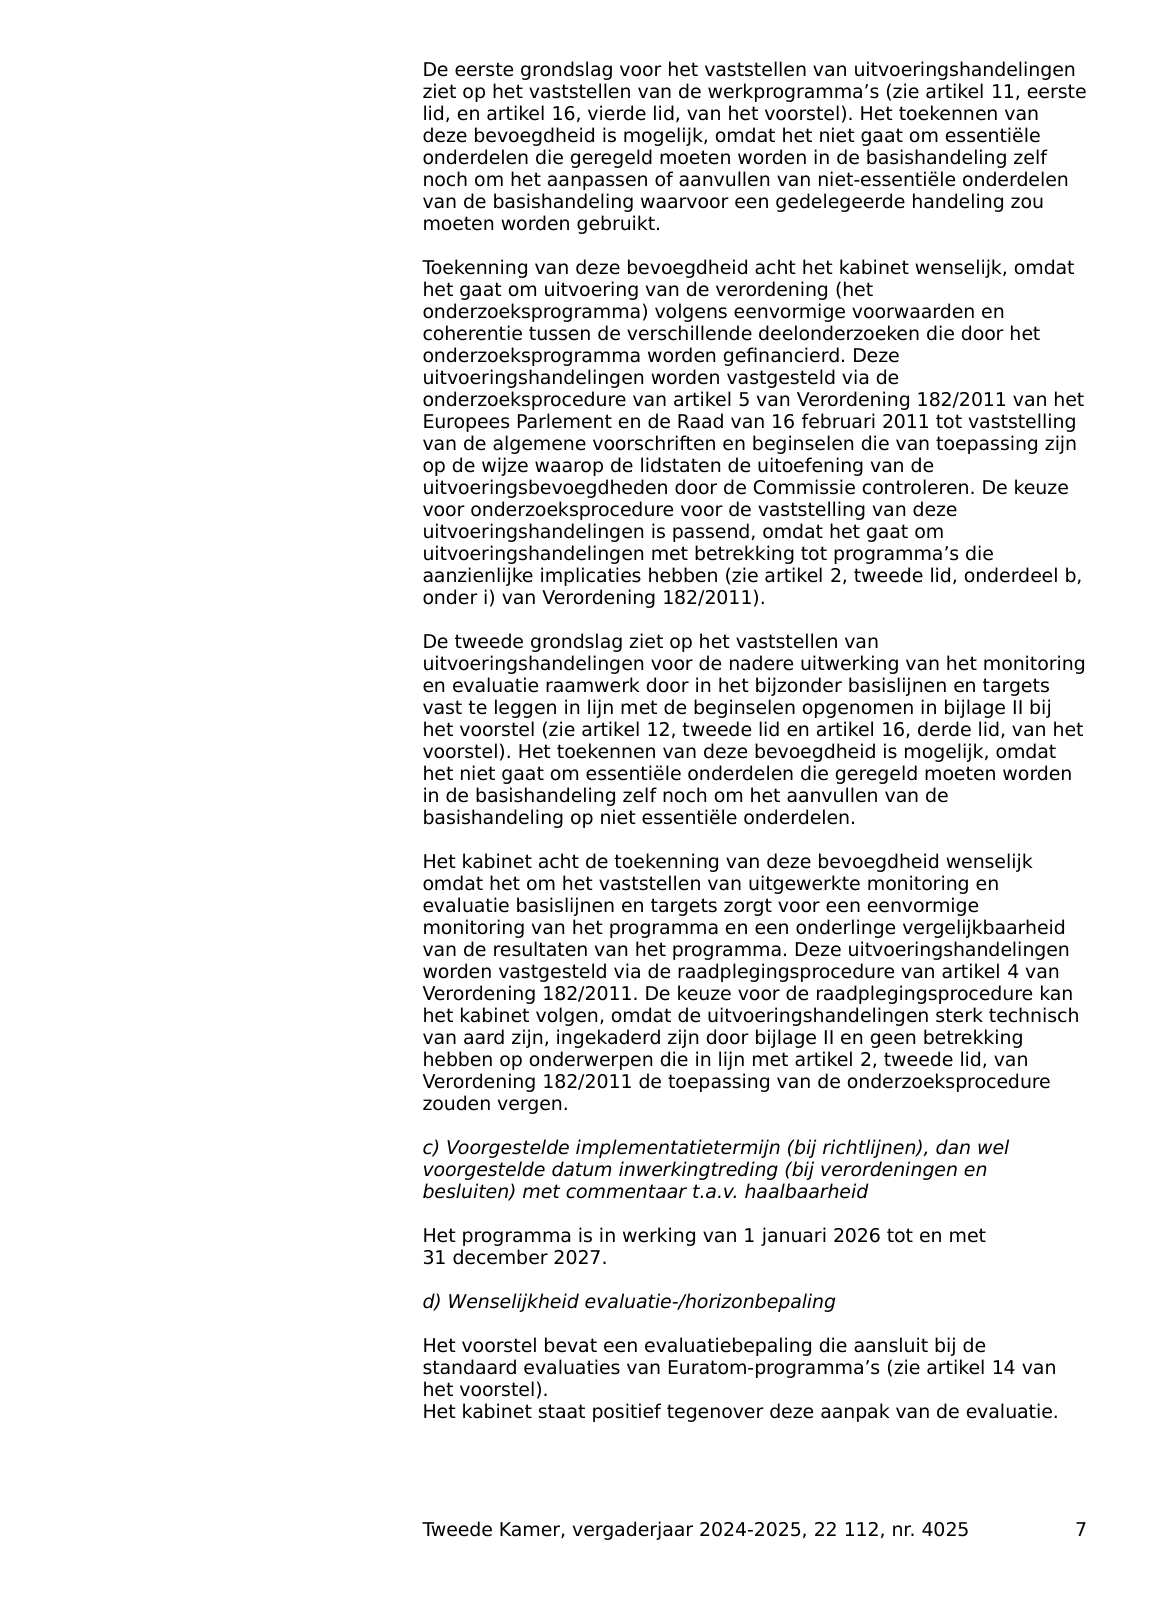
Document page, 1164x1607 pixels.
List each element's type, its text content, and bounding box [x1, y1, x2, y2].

subtitle c) Voorgestelde implementatietermijn (bij richtlijnen), dan wel voorgestelde datum inwerkingtreding (bij verordeningen en besluiten) met commentaar t.a.v. haalbaarheid [422, 1137, 1087, 1203]
subtitle d) Wenselijkheid evaluatie-/horizonbepaling [422, 1291, 1087, 1313]
text Het kabinet staat positief tegenover deze aanpak van de evaluatie. [422, 1401, 1087, 1423]
text De tweede grondslag ziet op het vaststellen van uitvoeringshandelingen voor de nadere uitwerking van het monitoring en evaluatie raamwerk door in het bijzonder basislijnen en targets vast te leggen in lijn met de beginselen opgenomen in bijlage II bij het voorstel (zie artikel 12, tweede lid en artikel 16, derde lid, van het voorstel). Het toekennen van deze bevoegdheid is mogelijk, omdat het niet gaat om essentiële onderdelen die geregeld moeten worden in de basishandeling zelf noch om het aanvullen van de basishandeling op niet essentiële onderdelen. [422, 631, 1087, 829]
text Het programma is in werking van 1 januari 2026 tot en met 31 december 2027. [422, 1225, 1087, 1269]
text Het kabinet acht de toekenning van deze bevoegdheid wenselijk omdat het om het vaststellen van uitgewerkte monitoring en evaluatie basislijnen en targets zorgt voor een eenvormige monitoring van het programma en een onderlinge vergelijkbaarheid van de resultaten van het programma. Deze uitvoeringshandelingen worden vastgesteld via de raadplegingsprocedure van artikel 4 van Verordening 182/2011. De keuze voor de raadplegingsprocedure kan het kabinet volgen, omdat de uitvoeringshandelingen sterk technisch van aard zijn, ingekaderd zijn door bijlage II en geen betrekking hebben op onderwerpen die in lijn met artikel 2, tweede lid, van Verordening 182/2011 de toepassing van de onderzoeksprocedure zouden vergen. [422, 851, 1087, 1115]
text Het voorstel bevat een evaluatiebepaling die aansluit bij de standaard evaluaties van Euratom-programma’s (zie artikel 14 van het voorstel). [422, 1335, 1087, 1401]
text Toekenning van deze bevoegdheid acht het kabinet wenselijk, omdat het gaat om uitvoering van de verordening (het onderzoeksprogramma) volgens eenvormige voorwaarden en coherentie tussen de verschillende deelonderzoeken die door het onderzoeksprogramma worden gefinancierd. Deze uitvoeringshandelingen worden vastgesteld via de onderzoeksprocedure van artikel 5 van Verordening 182/2011 van het Europees Parlement en de Raad van 16 februari 2011 tot vaststelling van de algemene voorschriften en beginselen die van toepassing zijn op de wijze waarop de lidstaten de uitoefening van de uitvoeringsbevoegdheden door de Commissie controleren. De keuze voor onderzoeksprocedure voor de vaststelling van deze uitvoeringshandelingen is passend, omdat het gaat om uitvoeringshandelingen met betrekking tot programma’s die aanzienlijke implicaties hebben (zie artikel 2, tweede lid, onderdeel b, onder i) van Verordening 182/2011). [422, 257, 1087, 609]
text De eerste grondslag voor het vaststellen van uitvoeringshandelingen ziet op het vaststellen van de werkprogramma’s (zie artikel 11, eerste lid, en artikel 16, vierde lid, van het voorstel). Het toekennen van deze bevoegdheid is mogelijk, omdat het niet gaat om essentiële onderdelen die geregeld moeten worden in de basishandeling zelf noch om het aanpassen of aanvullen van niet-essentiële onderdelen van de basishandeling waarvoor een gedelegeerde handeling zou moeten worden gebruikt. [422, 59, 1087, 235]
